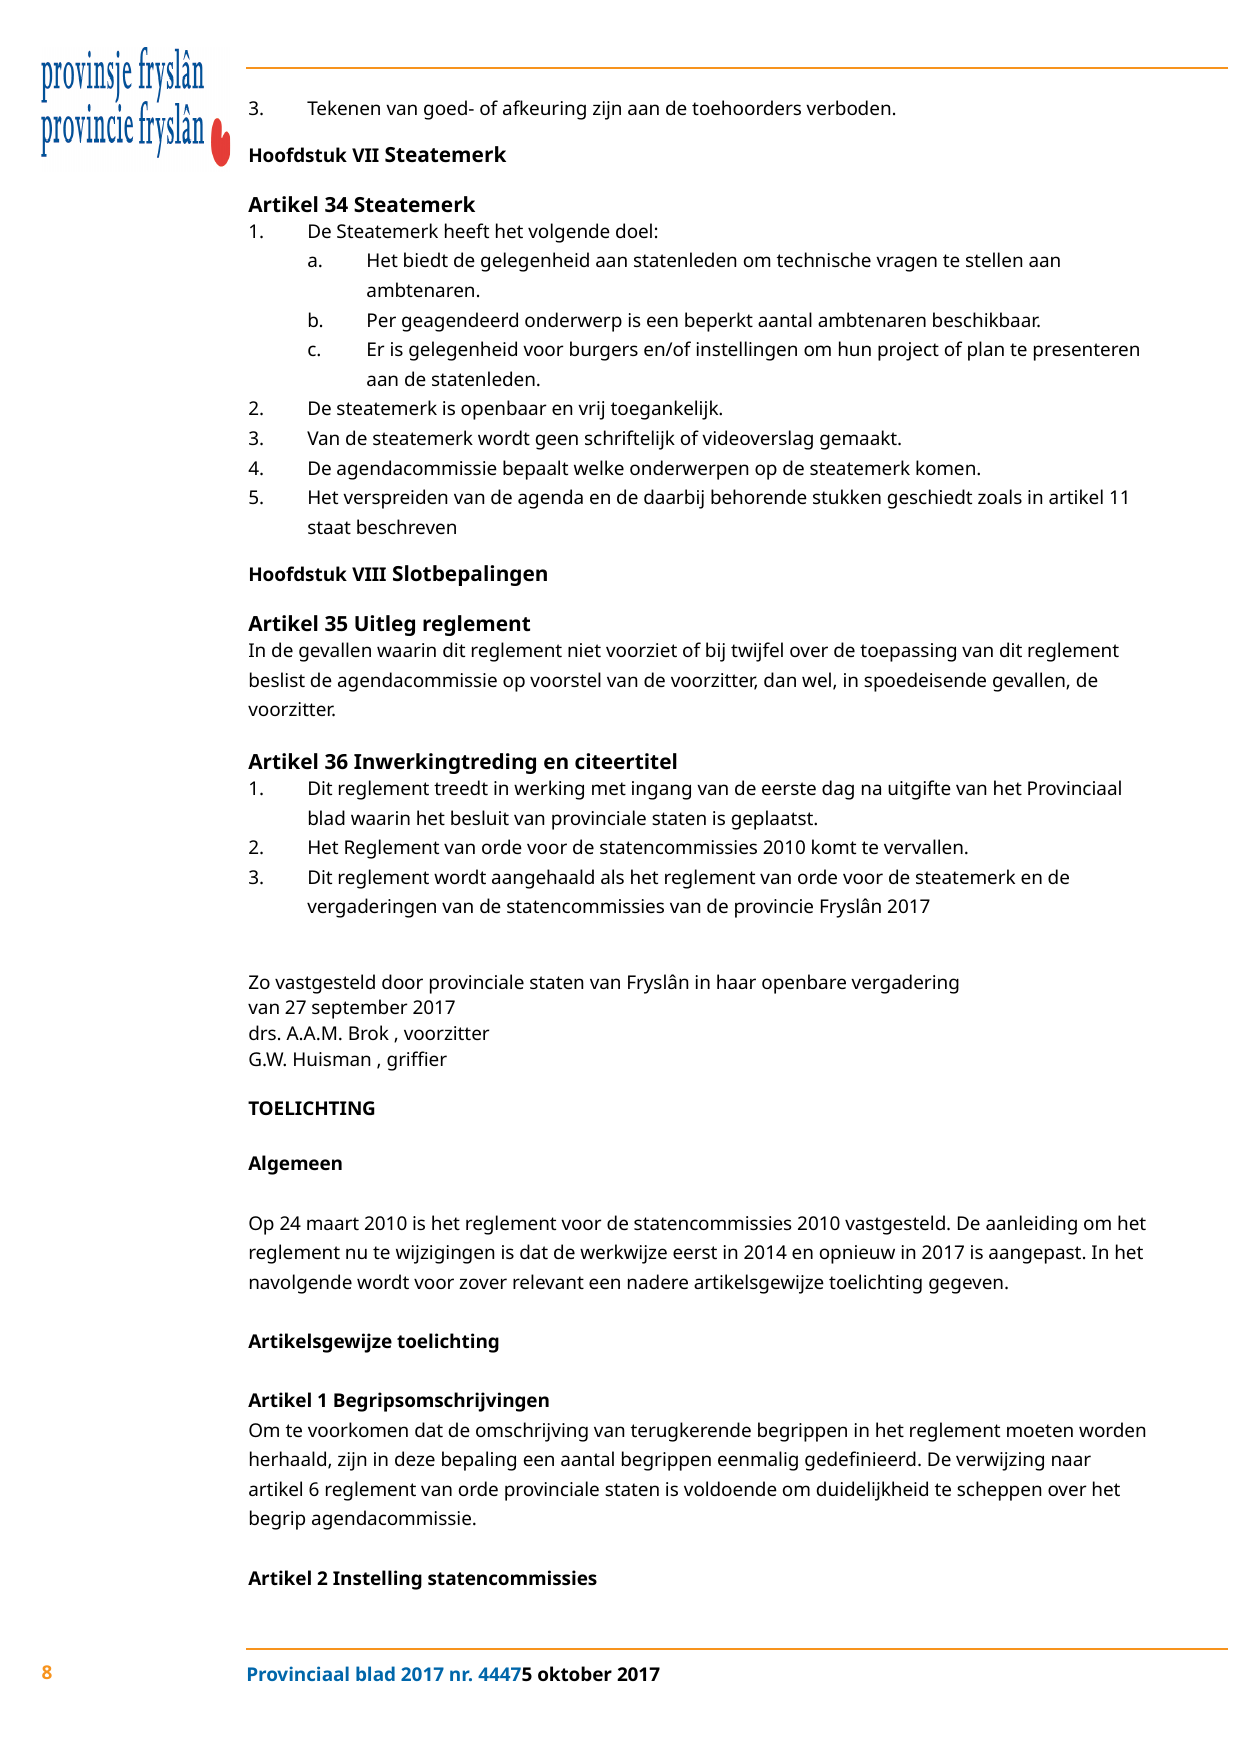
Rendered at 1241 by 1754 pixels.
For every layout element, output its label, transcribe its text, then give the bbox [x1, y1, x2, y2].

text Artikel 35 Uitleg reglement [248, 609, 1152, 637]
list Tekenen van goed- of afkeuring zijn aan de toehoorders verboden. [248, 95, 1152, 121]
text Artikelsgewijze toelichting [248, 1328, 1152, 1354]
text Hoofdstuk VII Steatemerk [248, 140, 1152, 169]
text van 27 september 2017 [248, 994, 1152, 1020]
list De steatemerk is openbaar en vrij toegankelijk. [248, 396, 1152, 421]
text Artikel 1 Begripsomschrijvingen [248, 1387, 1152, 1413]
list De agendacommissie bepaalt welke onderwerpen op de steatemerk komen. [248, 455, 1152, 481]
list Het biedt de gelegenheid aan statenleden om technische vragen te stellen aan ambtenaren. [307, 248, 1152, 303]
text G.W. Huisman , griffier [248, 1046, 1152, 1072]
text Zo vastgesteld door provinciale staten van Fryslân in haar openbare vergadering [248, 969, 1152, 994]
list Dit reglement wordt aangehaald als het reglement van orde voor de steatemerk en de vergaderingen van de statencommissies van de provincie Fryslân 2017 [248, 864, 1152, 919]
list Per geagendeerd onderwerp is een beperkt aantal ambtenaren beschikbaar. [307, 307, 1152, 333]
list De Steatemerk heeft het volgende doel: [248, 218, 1152, 244]
text TOELICHTING [248, 1093, 1152, 1121]
text Hoofdstuk VIII Slotbepalingen [248, 559, 1152, 588]
list Er is gelegenheid voor burgers en/of instellingen om hun project of plan te presenteren aan de statenleden. [307, 336, 1152, 392]
text Artikel 2 Instelling statencommissies [248, 1565, 1152, 1591]
text Op 24 maart 2010 is het reglement voor de statencommissies 2010 vastgesteld. De aanleiding om het reglement nu te wijzigingen is dat de werkwijze eerst in 2014 en opnieuw in 2017 is aangepast. In het navolgende wordt voor zover relevant een nadere artikelsgewijze toelichting gegeven. [248, 1210, 1152, 1295]
text Algemeen [248, 1151, 1152, 1176]
list Het verspreiden van de agenda en de daarbij behorende stukken geschiedt zoals in artikel 11 staat beschreven [248, 484, 1152, 540]
list Het Reglement van orde voor de statencommissies 2010 komt te vervallen. [248, 834, 1152, 860]
list Dit reglement treedt in werking met ingang van de eerste dag na uitgifte van het Provinciaal blad waarin het besluit van provinciale staten is geplaatst. [248, 775, 1152, 831]
text In de gevallen waarin dit reglement niet voorziet of bij twijfel over de toepassing van dit reglement beslist de agendacommissie op voorstel van de voorzitter, dan wel, in spoedeisende gevallen, de voorzitter. [248, 637, 1152, 722]
text Artikel 36 Inwerkingtreding en citeertitel [248, 747, 1152, 775]
text Om te voorkomen dat de omschrijving van terugkerende begrippen in het reglement moeten worden herhaald, zijn in deze bepaling een aantal begrippen eenmalig gedefinieerd. De verwijzing naar artikel 6 reglement van orde provinciale staten is voldoende om duidelijkheid te scheppen over het begrip agendacommissie. [248, 1417, 1152, 1531]
picture [41, 47, 231, 172]
text Artikel 34 Steatemerk [248, 190, 1152, 218]
list Van de steatemerk wordt geen schriftelijk of videoverslag gemaakt. [248, 425, 1152, 451]
text drs. A.A.M. Brok , voorzitter [248, 1020, 1152, 1046]
